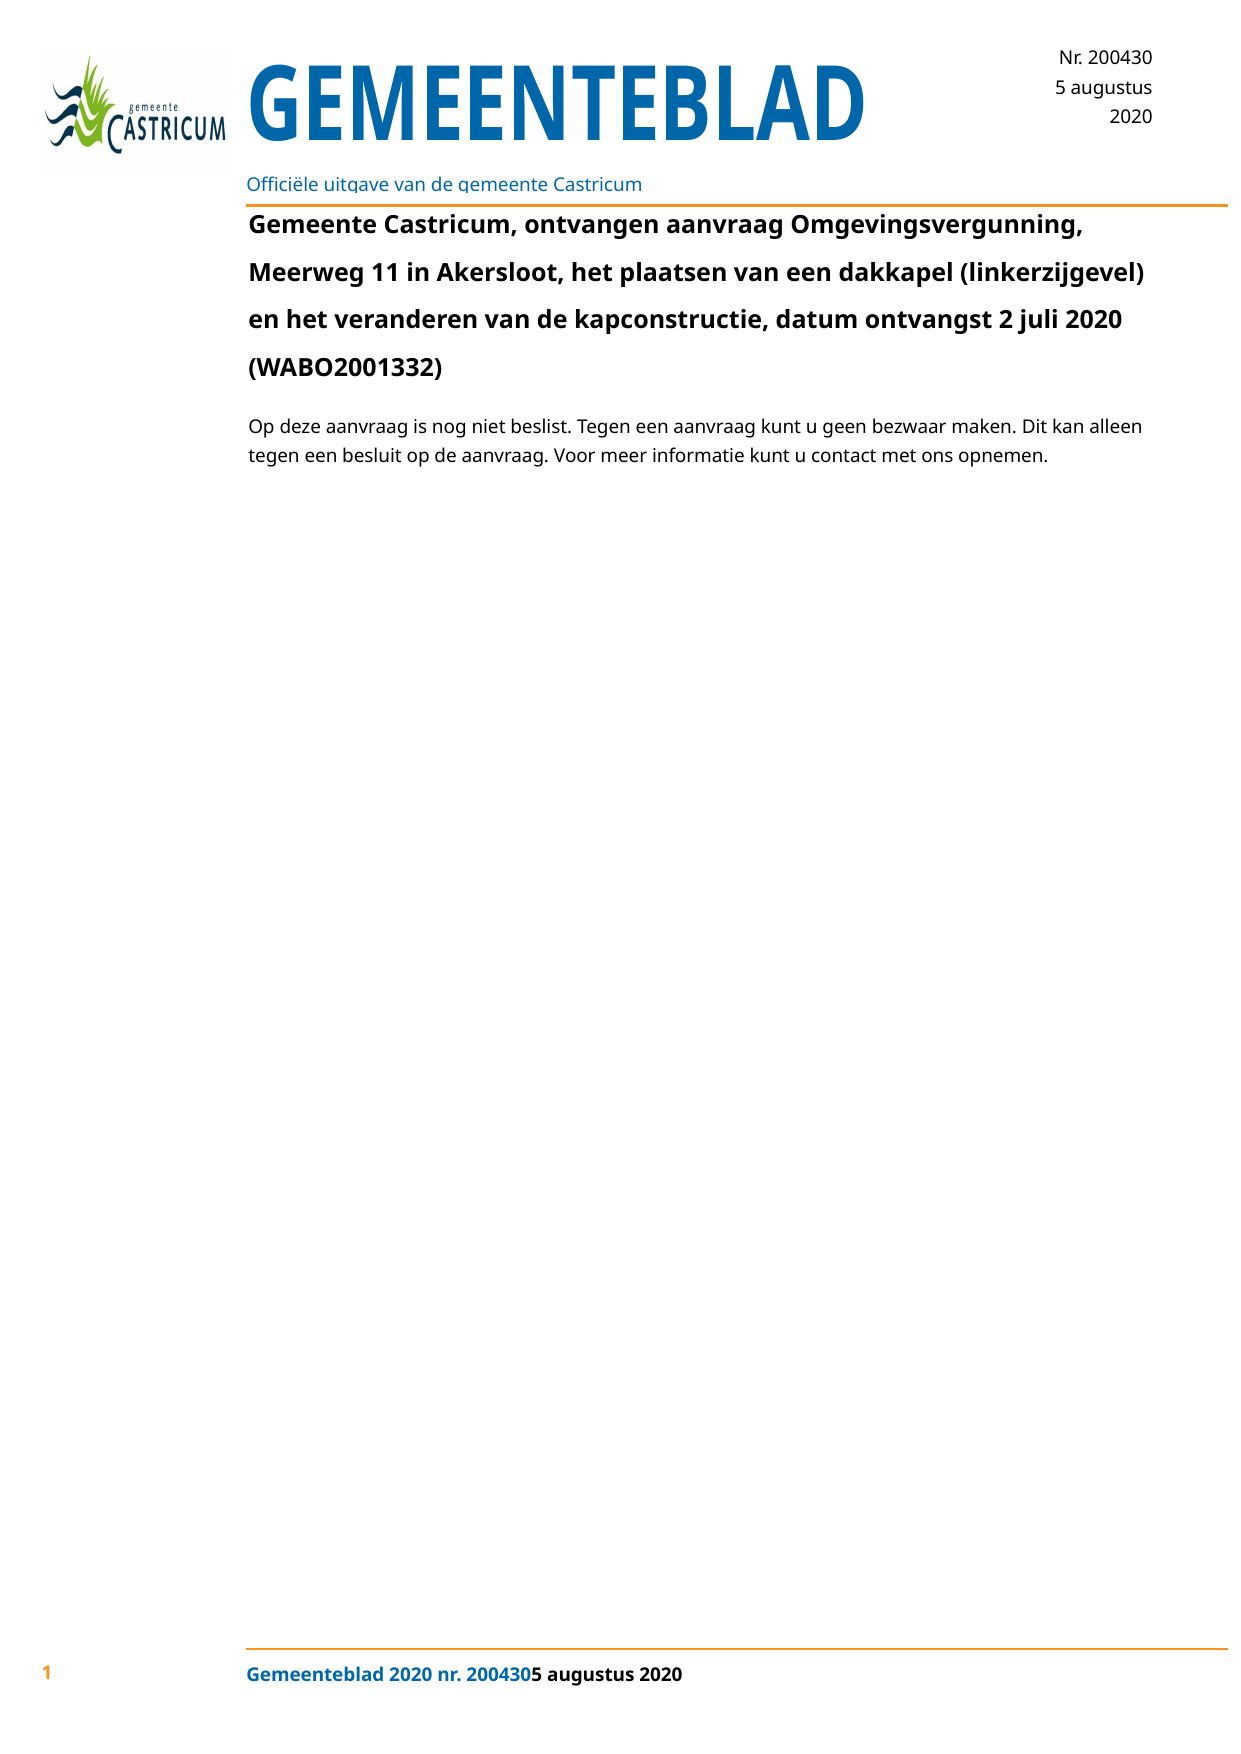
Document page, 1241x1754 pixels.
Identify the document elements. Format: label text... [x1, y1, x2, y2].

text Op deze aanvraag is nog niet beslist. Tegen een aanvraag kunt u geen bezwaar maken. Dit kan alleen tegen een besluit op de aanvraag. Voor meer informatie kunt u contact met ons opnemen. [248, 413, 1152, 468]
text Gemeente Castricum, ontvangen aanvraag Omgevingsvergunning, Meerweg 11 in Akersloot, het plaatsen van een dakkapel (linkerzijgevel) en het veranderen van de kapconstructie, datum ontvangst 2 juli 2020 (WABO2001332) [248, 207, 1152, 384]
picture [41, 47, 231, 172]
